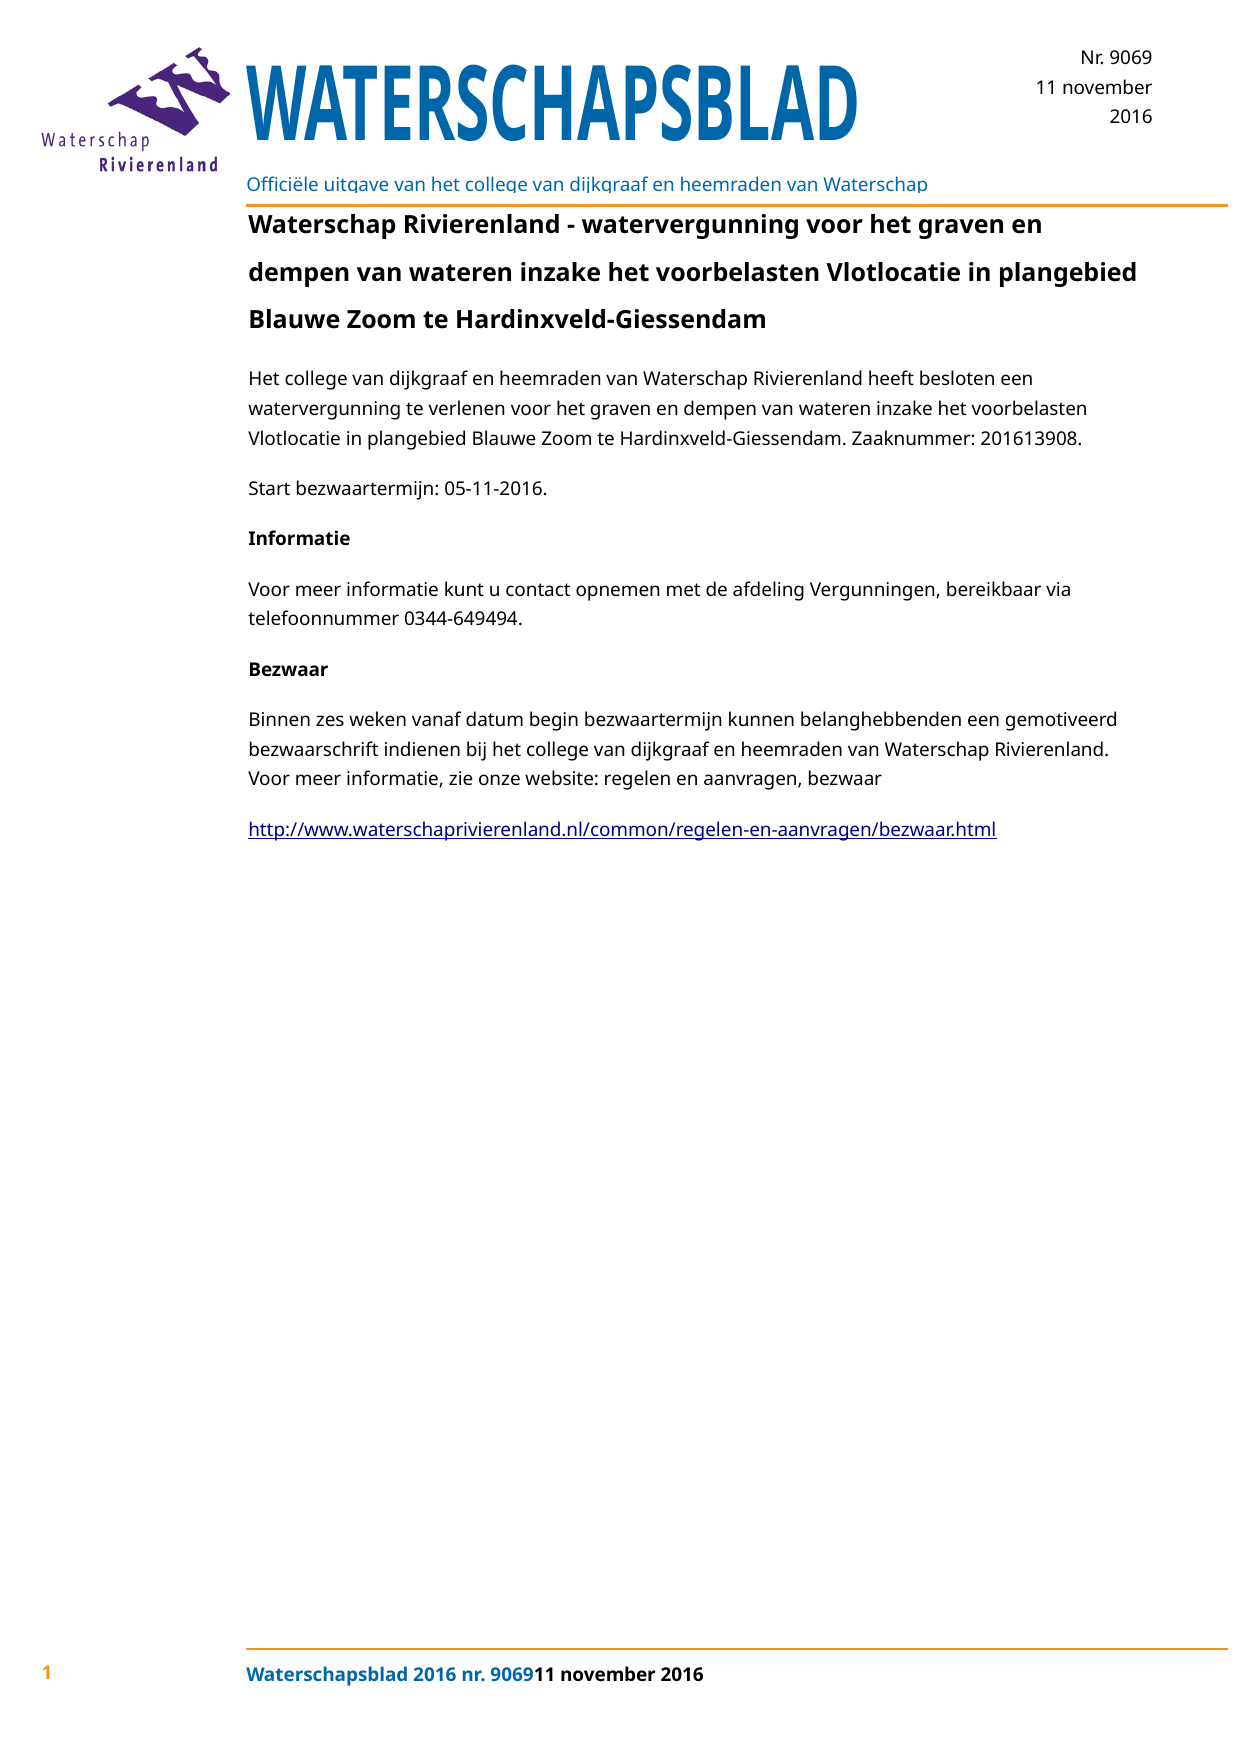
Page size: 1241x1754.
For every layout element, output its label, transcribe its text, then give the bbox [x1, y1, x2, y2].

text Voor meer informatie kunt u contact opnemen met de afdeling Vergunningen, bereikbaar via telefoonnummer 0344-649494. [248, 576, 1152, 631]
text http://www.waterschaprivierenland.nl/common/regelen-en-aanvragen/bezwaar.html [248, 816, 1152, 842]
text Binnen zes weken vanaf datum begin bezwaartermijn kunnen belanghebbenden een gemotiveerd bezwaarschrift indienen bij het college van dijkgraaf en heemraden van Waterschap Rivierenland. Voor meer informatie, zie onze website: regelen en aanvragen, bezwaar [248, 706, 1152, 791]
picture [41, 47, 231, 172]
text Het college van dijkgraaf en heemraden van Waterschap Rivierenland heeft besloten een watervergunning te verlenen voor het graven en dempen van wateren inzake het voorbelasten Vlotlocatie in plangebied Blauwe Zoom te Hardinxveld-Giessendam. Zaaknummer: 201613908. [248, 366, 1152, 450]
text Bezwaar [248, 656, 1152, 682]
text Informatie [248, 526, 1152, 551]
text Waterschap Rivierenland - watervergunning voor het graven en dempen van wateren inzake het voorbelasten Vlotlocatie in plangebied Blauwe Zoom te Hardinxveld-Giessendam [248, 207, 1152, 336]
text Start bezwaartermijn: 05-11-2016. [248, 475, 1152, 501]
